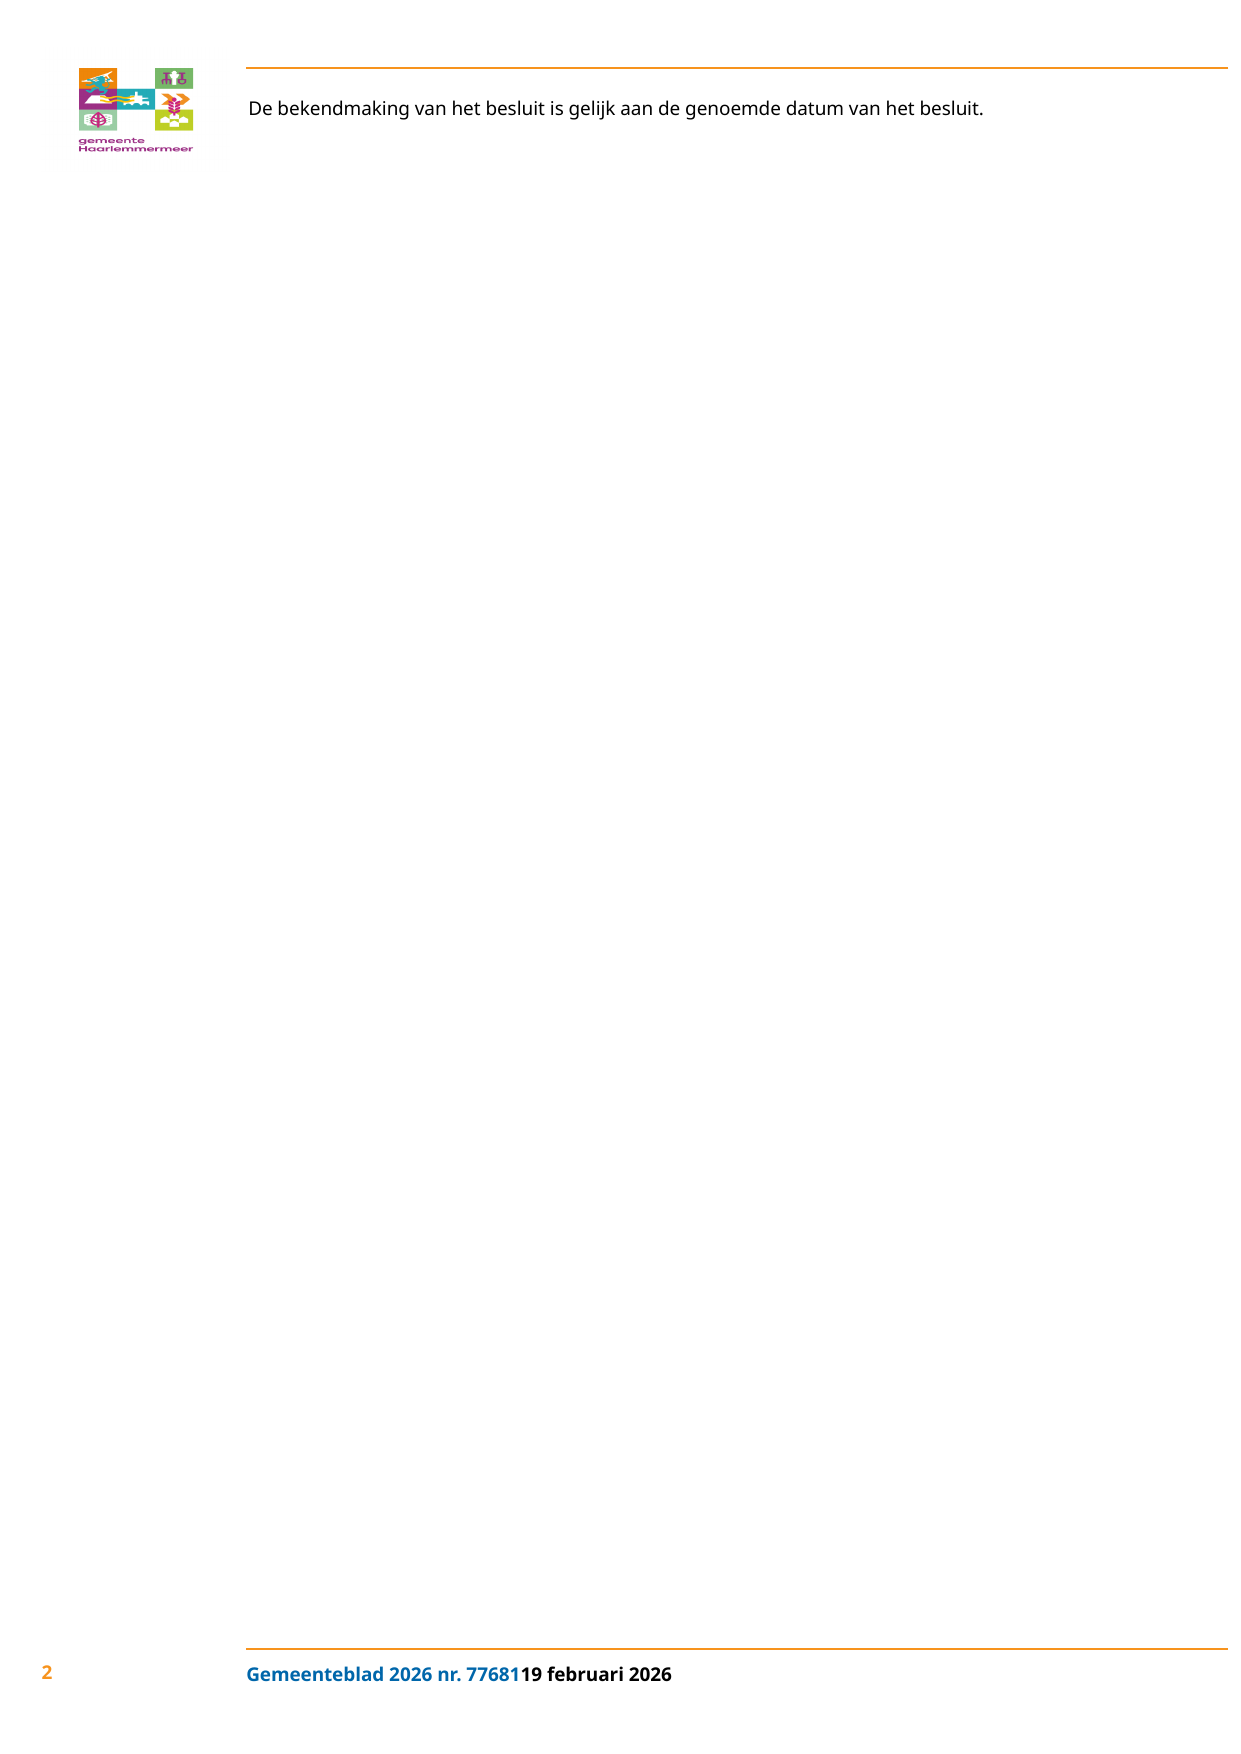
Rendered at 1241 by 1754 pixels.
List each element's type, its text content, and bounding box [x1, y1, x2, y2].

picture [41, 47, 231, 172]
text De bekendmaking van het besluit is gelijk aan de genoemde datum van het besluit. [248, 95, 1152, 121]
